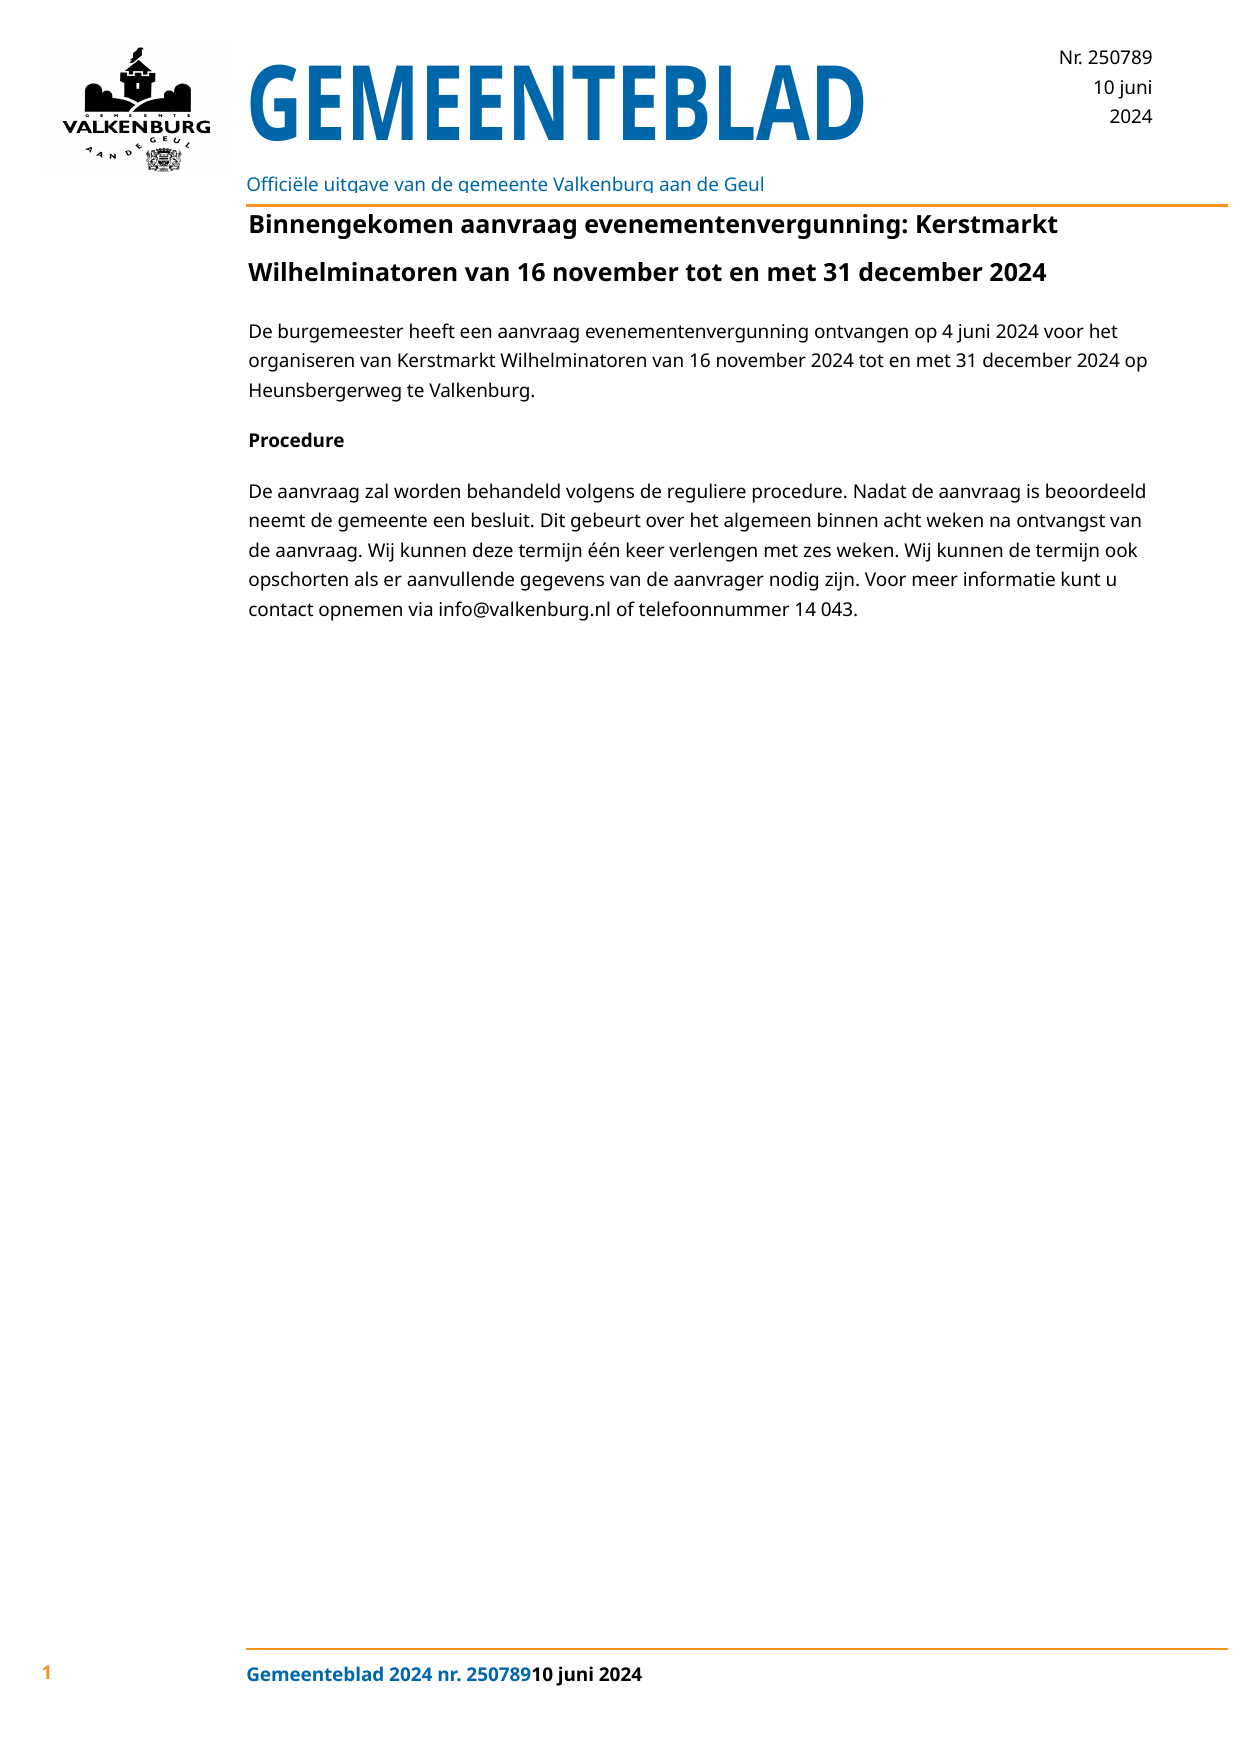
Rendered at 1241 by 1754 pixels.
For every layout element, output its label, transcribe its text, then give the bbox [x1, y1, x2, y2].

text Procedure [248, 427, 1152, 453]
text De aanvraag zal worden behandeld volgens de reguliere procedure. Nadat de aanvraag is beoordeeld neemt de gemeente een besluit. Dit gebeurt over het algemeen binnen acht weken na ontvangst van de aanvraag. Wij kunnen deze termijn één keer verlengen met zes weken. Wij kunnen de termijn ook opschorten als er aanvullende gegevens van de aanvrager nodig zijn. Voor meer informatie kunt u contact opnemen via info@valkenburg.nl of telefoonnummer 14 043. [248, 478, 1152, 622]
text Binnengekomen aanvraag evenementenvergunning: Kerstmarkt Wilhelminatoren van 16 november tot en met 31 december 2024 [248, 207, 1152, 288]
picture [41, 47, 231, 172]
text De burgemeester heeft een aanvraag evenementenvergunning ontvangen op 4 juni 2024 voor het organiseren van Kerstmarkt Wilhelminatoren van 16 november 2024 tot en met 31 december 2024 op Heunsbergerweg te Valkenburg. [248, 318, 1152, 403]
